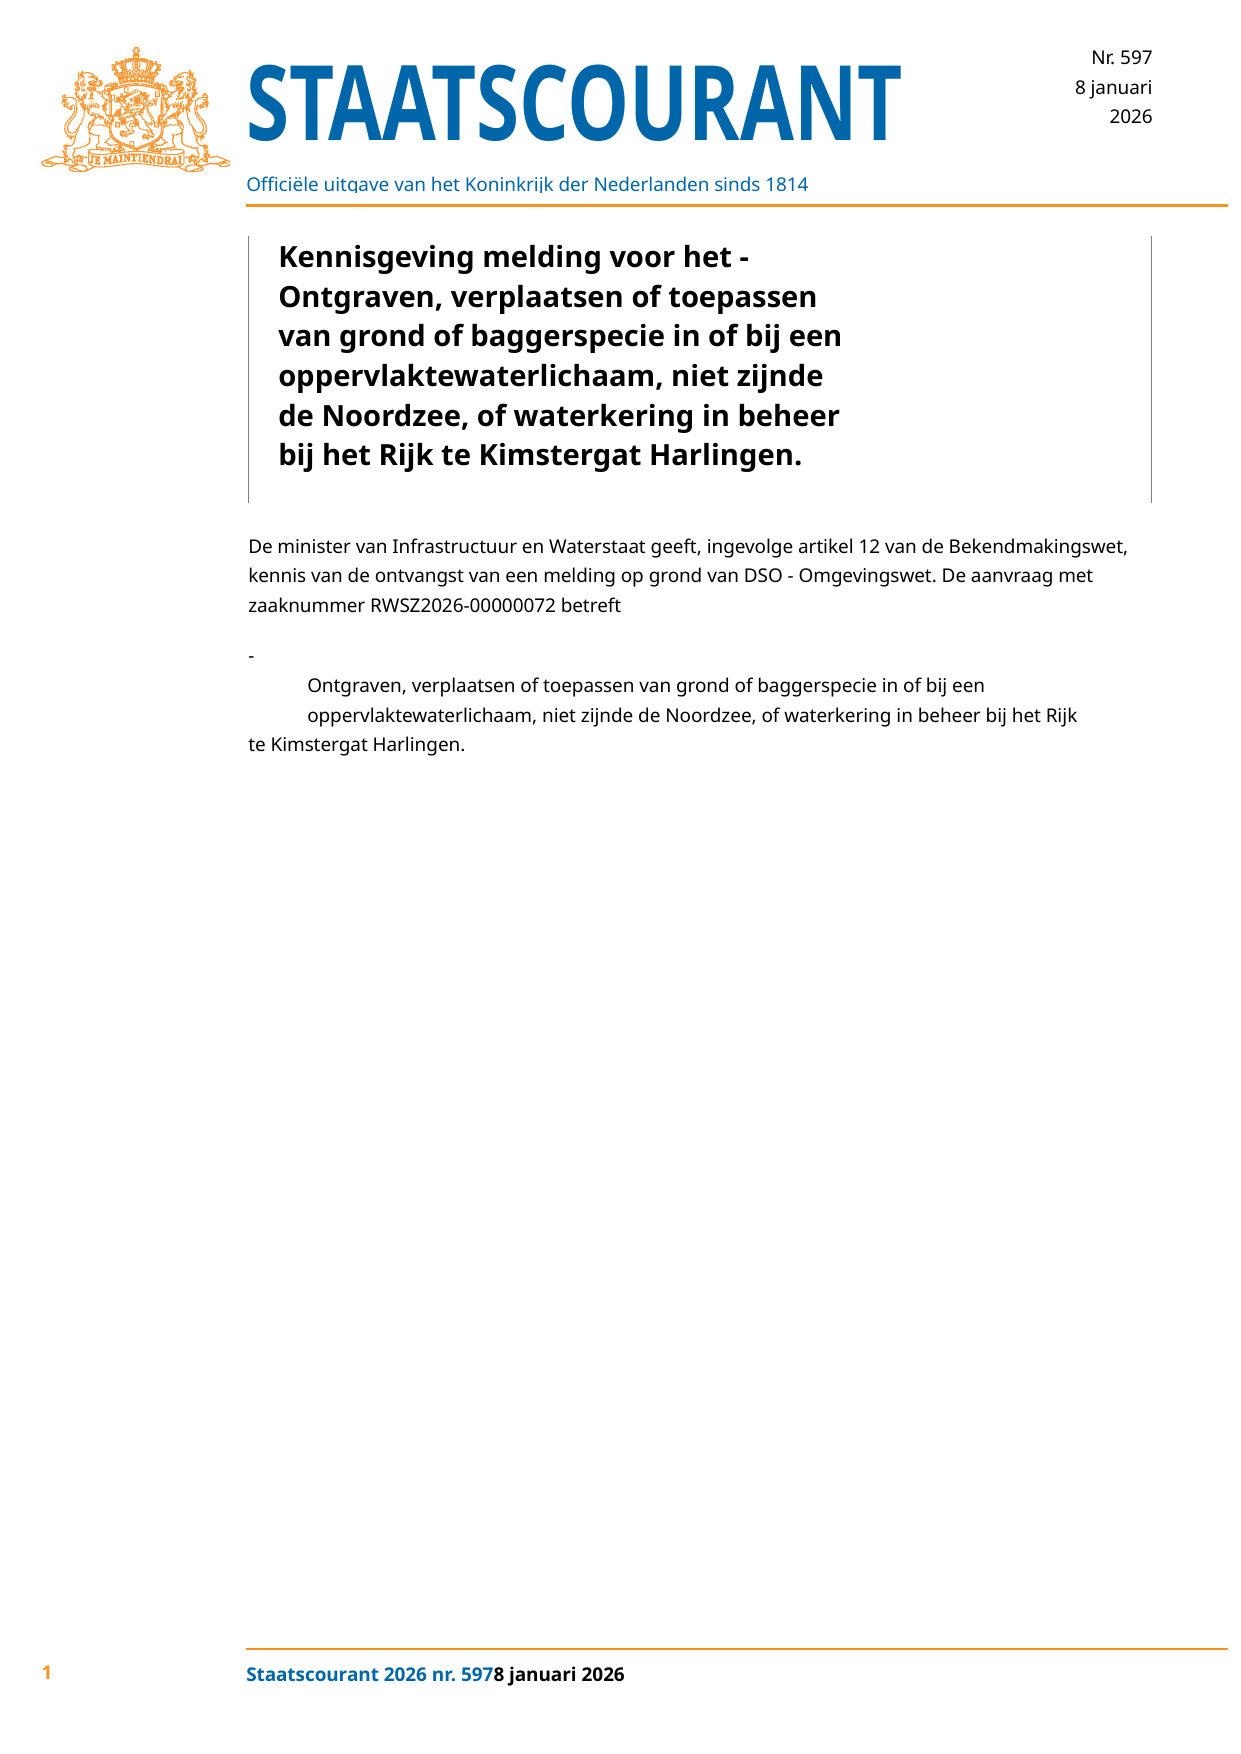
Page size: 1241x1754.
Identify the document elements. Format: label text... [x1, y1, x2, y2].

text te Kimstergat Harlingen. [248, 731, 1152, 757]
text De minister van Infrastructuur en Waterstaat geeft, ingevolge artikel 12 van de Bekendmakingswet, kennis van de ontvangst van een melding op grond van DSO - Omgevingswet. De aanvraag met zaaknummer RWSZ2026-00000072 betreft [248, 533, 1152, 618]
picture [912, 236, 1090, 414]
table_header [850, 414, 1151, 503]
picture [41, 47, 231, 172]
table_header [1090, 236, 1151, 413]
table_header [850, 236, 912, 413]
list Ontgraven, verplaatsen of toepassen van grond of baggerspecie in of bij een oppervlaktewaterlichaam, niet zijnde de Noordzee, of waterkering in beheer bij het Rijk [248, 672, 1152, 727]
table_header Kennisgeving melding voor het -Ontgraven, verplaatsen of toepassen van grond of baggerspecie in of bij een oppervlaktewaterlichaam, niet zijnde de Noordzee, of waterkering in beheer bij het Rijk te Kimstergat Harlingen. [249, 236, 850, 503]
